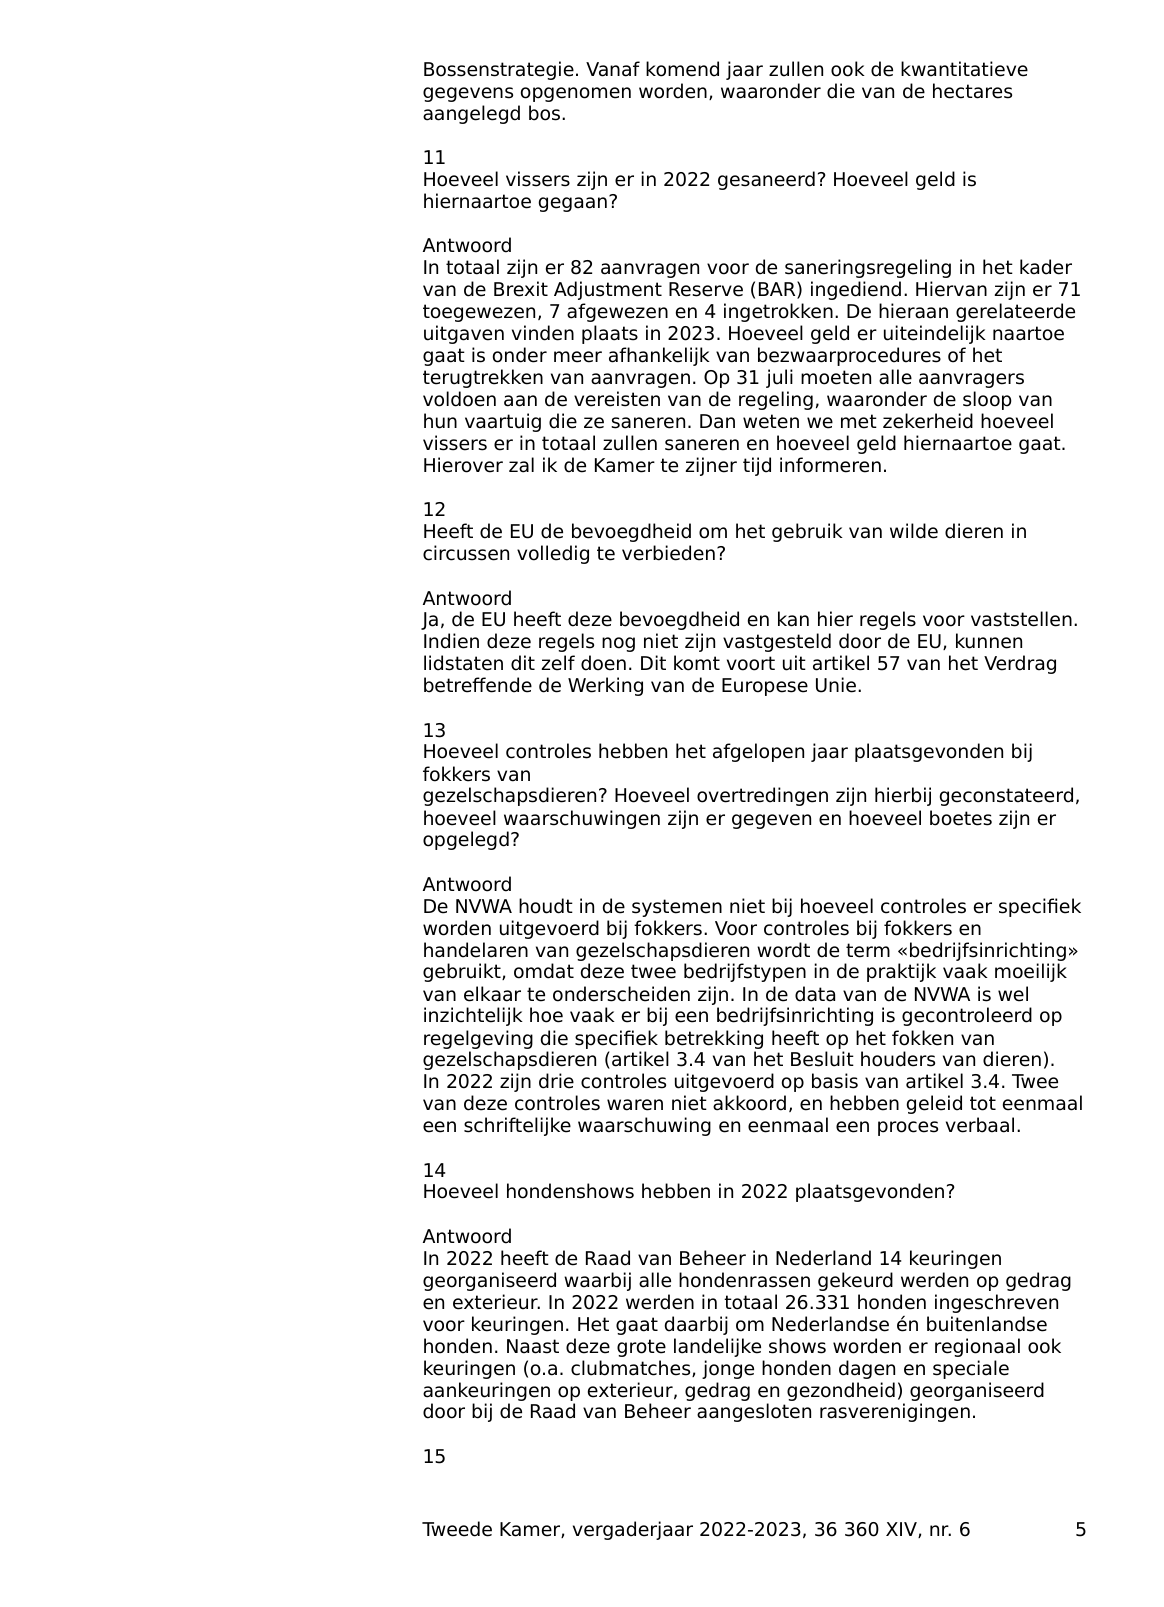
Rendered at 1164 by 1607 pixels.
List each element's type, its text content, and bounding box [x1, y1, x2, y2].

text 14 [422, 1159, 1087, 1181]
text Heeft de EU de bevoegdheid om het gebruik van wilde dieren in circussen volledig te verbieden? [422, 521, 1087, 565]
text Hoeveel hondenshows hebben in 2022 plaatsgevonden? [422, 1181, 1087, 1203]
text Hoeveel controles hebben het afgelopen jaar plaatsgevonden bij fokkers van [422, 741, 1087, 785]
text Ja, de EU heeft deze bevoegdheid en kan hier regels voor vaststellen. Indien deze regels nog niet zijn vastgesteld door de EU, kunnen lidstaten dit zelf doen. Dit komt voort uit artikel 57 van het Verdrag betreffende de Werking van de Europese Unie. [422, 609, 1087, 697]
text 11 [422, 147, 1087, 169]
text Antwoord [422, 1226, 1087, 1248]
text In totaal zijn er 82 aanvragen voor de saneringsregeling in het kader van de Brexit Adjustment Reserve (BAR) ingediend. Hiervan zijn er 71 toegewezen, 7 afgewezen en 4 ingetrokken. De hieraan gerelateerde uitgaven vinden plaats in 2023. Hoeveel geld er uiteindelijk naartoe gaat is onder meer afhankelijk van bezwaarprocedures of het terugtrekken van aanvragen. Op 31 juli moeten alle aanvragers voldoen aan de vereisten van de regeling, waaronder de sloop van hun vaartuig die ze saneren. Dan weten we met zekerheid hoeveel vissers er in totaal zullen saneren en hoeveel geld hiernaartoe gaat. Hierover zal ik de Kamer te zijner tijd informeren. [422, 257, 1087, 477]
text Antwoord [422, 235, 1087, 257]
text Antwoord [422, 587, 1087, 609]
text In 2022 heeft de Raad van Beheer in Nederland 14 keuringen georganiseerd waarbij alle hondenrassen gekeurd werden op gedrag en exterieur. In 2022 werden in totaal 26.331 honden ingeschreven voor keuringen. Het gaat daarbij om Nederlandse én buitenlandse honden. Naast deze grote landelijke shows worden er regionaal ook keuringen (o.a. clubmatches, jonge honden dagen en speciale aankeuringen op exterieur, gedrag en gezondheid) georganiseerd door bij de Raad van Beheer aangesloten rasverenigingen. [422, 1248, 1087, 1423]
text gezelschapsdieren? Hoeveel overtredingen zijn hierbij geconstateerd, hoeveel waarschuwingen zijn er gegeven en hoeveel boetes zijn er opgelegd? [422, 785, 1087, 851]
text Antwoord [422, 873, 1087, 896]
text Bossenstrategie. Vanaf komend jaar zullen ook de kwantitatieve gegevens opgenomen worden, waaronder die van de hectares aangelegd bos. [422, 59, 1087, 125]
text 12 [422, 499, 1087, 521]
text 13 [422, 719, 1087, 741]
text De NVWA houdt in de systemen niet bij hoeveel controles er specifiek worden uitgevoerd bij fokkers. Voor controles bij fokkers en handelaren van gezelschapsdieren wordt de term «bedrijfsinrichting» gebruikt, omdat deze twee bedrijfstypen in de praktijk vaak moeilijk van elkaar te onderscheiden zijn. In de data van de NVWA is wel inzichtelijk hoe vaak er bij een bedrijfsinrichting is gecontroleerd op regelgeving die specifiek betrekking heeft op het fokken van gezelschapsdieren (artikel 3.4 van het Besluit houders van dieren). [422, 896, 1087, 1071]
text In 2022 zijn drie controles uitgevoerd op basis van artikel 3.4. Twee van deze controles waren niet akkoord, en hebben geleid tot eenmaal een schriftelijke waarschuwing en eenmaal een proces verbaal. [422, 1071, 1087, 1137]
text Hoeveel vissers zijn er in 2022 gesaneerd? Hoeveel geld is hiernaartoe gegaan? [422, 169, 1087, 213]
text 15 [422, 1446, 1087, 1468]
